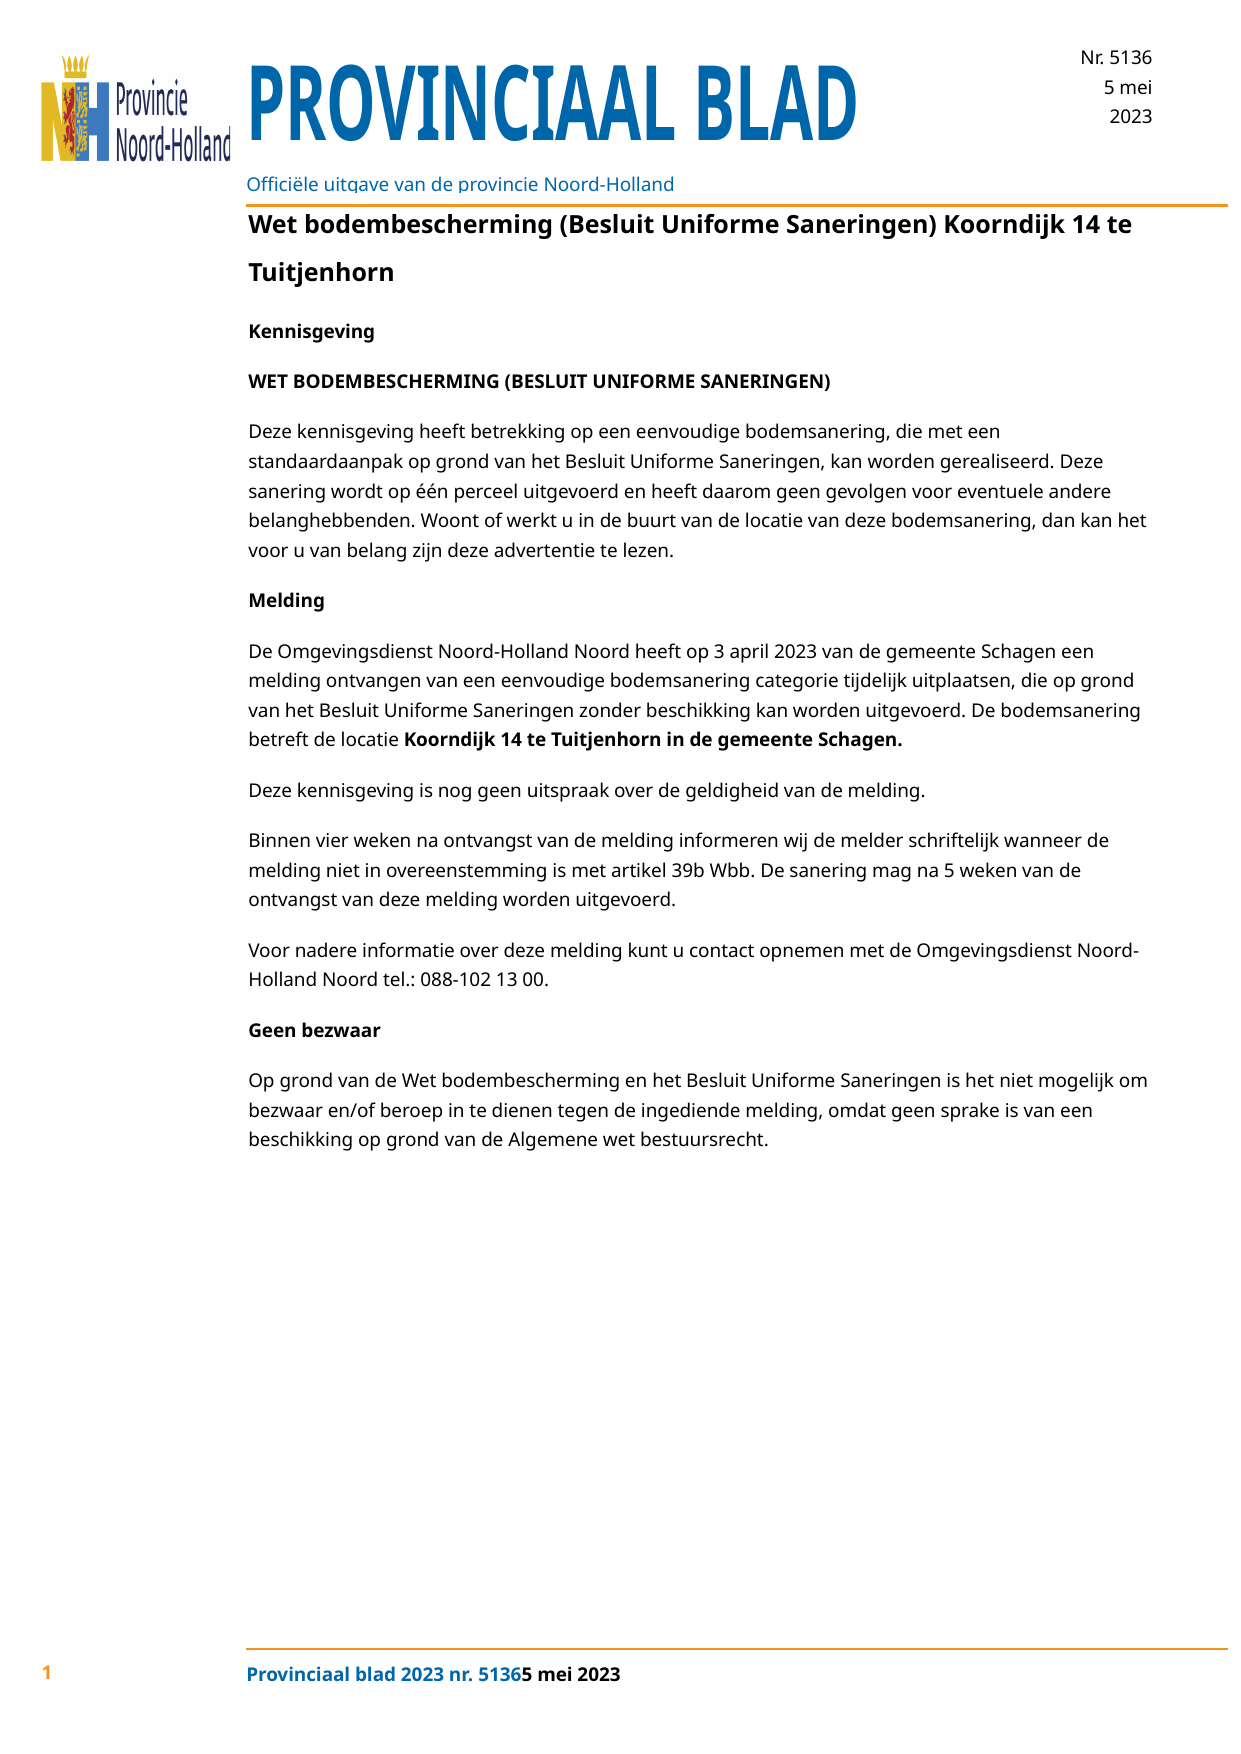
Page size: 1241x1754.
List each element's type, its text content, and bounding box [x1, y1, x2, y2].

text Deze kennisgeving is nog geen uitspraak over de geldigheid van de melding. [248, 777, 1152, 803]
text Kennisgeving [248, 318, 1152, 344]
text Voor nadere informatie over deze melding kunt u contact opnemen met de Omgevingsdienst Noord-Holland Noord tel.: 088-102 13 00. [248, 937, 1152, 992]
text Geen bezwaar [248, 1017, 1152, 1043]
text Melding [248, 587, 1152, 613]
picture [41, 47, 231, 172]
text Deze kennisgeving heeft betrekking op een eenvoudige bodemsanering, die met een standaardaanpak op grond van het Besluit Uniforme Saneringen, kan worden gerealiseerd. Deze sanering wordt op één perceel uitgevoerd en heeft daarom geen gevolgen voor eventuele andere belanghebbenden. Woont of werkt u in de buurt van de locatie van deze bodemsanering, dan kan het voor u van belang zijn deze advertentie te lezen. [248, 419, 1152, 563]
text Wet bodembescherming (Besluit Uniforme Saneringen) Koorndijk 14 te Tuitjenhorn [248, 207, 1152, 288]
text Op grond van de Wet bodembescherming en het Besluit Uniforme Saneringen is het niet mogelijk om bezwaar en/of beroep in te dienen tegen de ingediende melding, omdat geen sprake is van een beschikking op grond van de Algemene wet bestuursrecht. [248, 1067, 1152, 1152]
text WET BODEMBESCHERMING (BESLUIT UNIFORME SANERINGEN) [248, 368, 1152, 394]
text De Omgevingsdienst Noord-Holland Noord heeft op 3 april 2023 van de gemeente Schagen een melding ontvangen van een eenvoudige bodemsanering categorie tijdelijk uitplaatsen, die op grond van het Besluit Uniforme Saneringen zonder beschikking kan worden uitgevoerd. De bodemsanering betreft de locatie Koorndijk 14 te Tuitjenhorn in de gemeente Schagen. [248, 638, 1152, 752]
text Binnen vier weken na ontvangst van de melding informeren wij de melder schriftelijk wanneer de melding niet in overeenstemming is met artikel 39b Wbb. De sanering mag na 5 weken van de ontvangst van deze melding worden uitgevoerd. [248, 827, 1152, 912]
